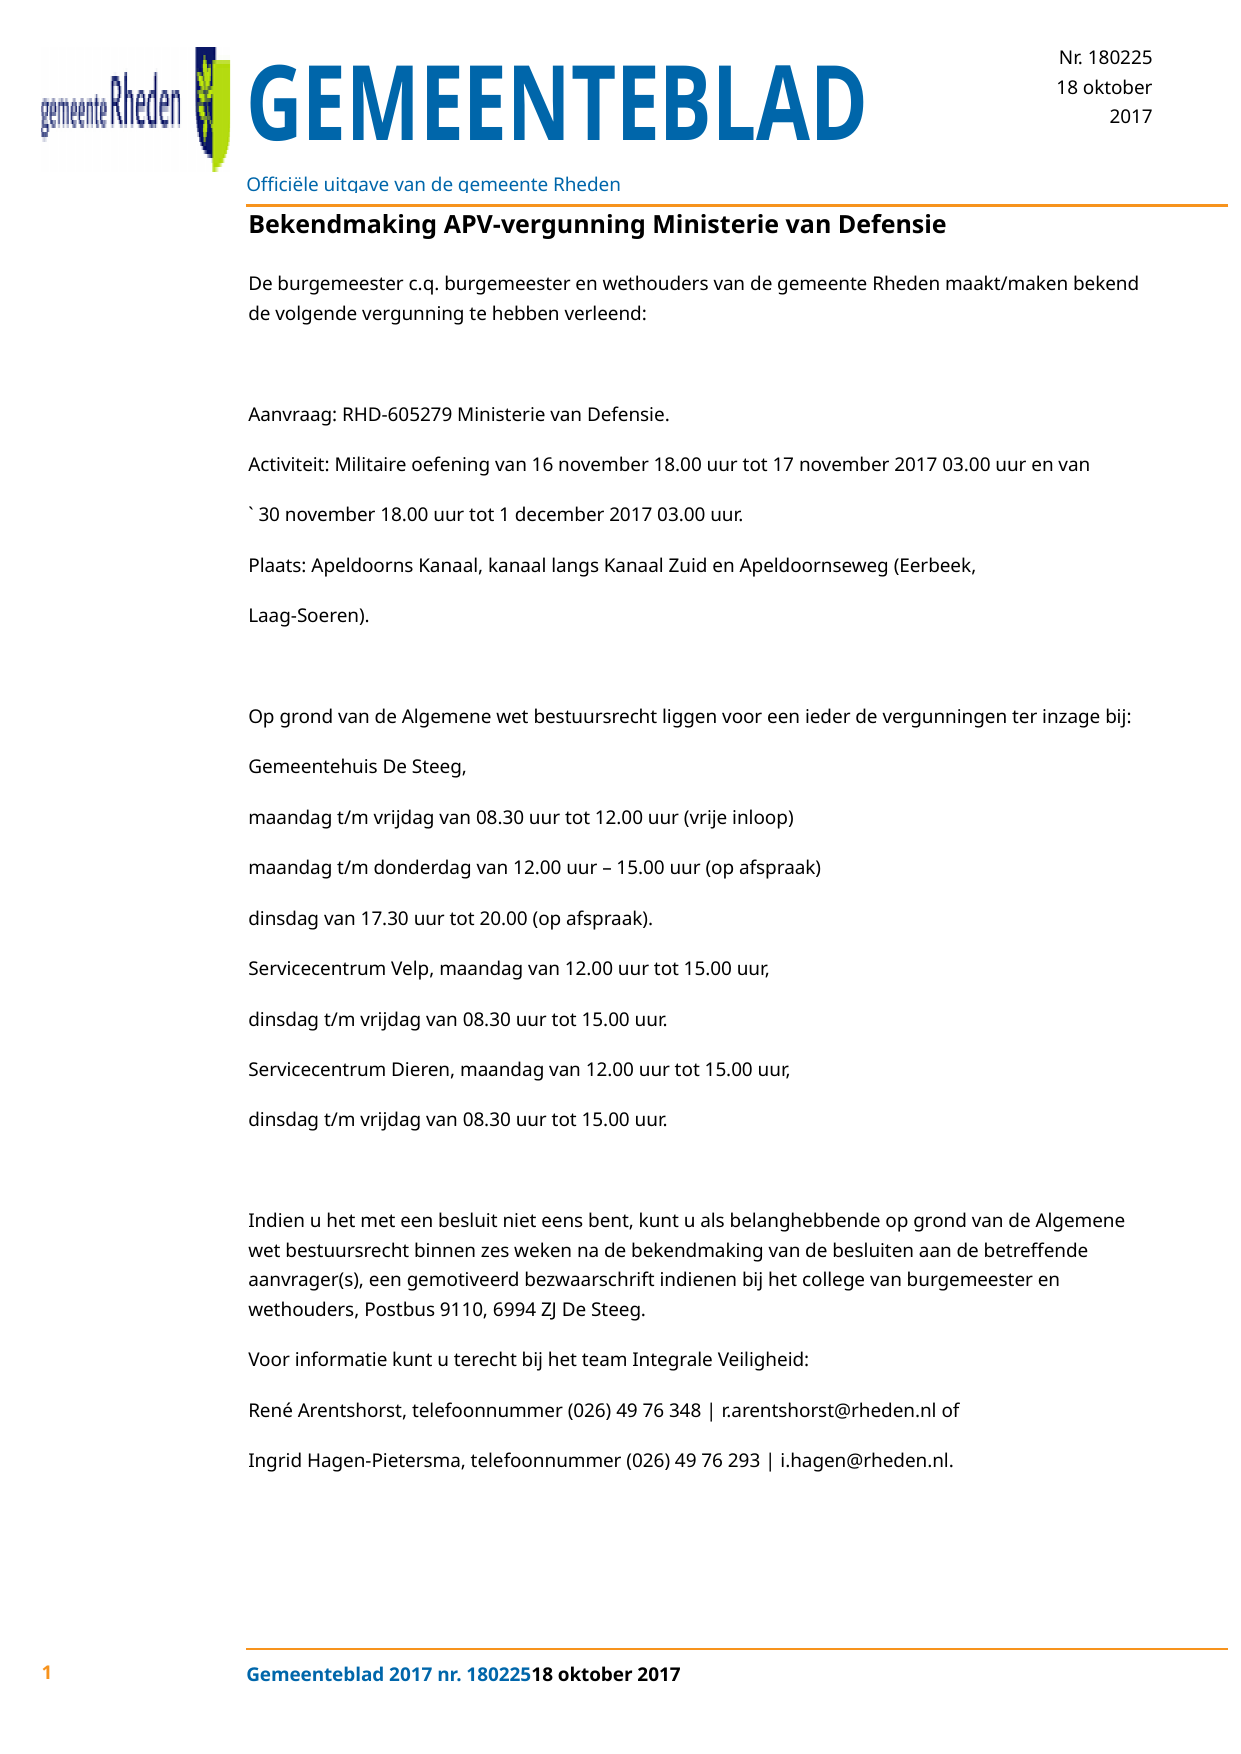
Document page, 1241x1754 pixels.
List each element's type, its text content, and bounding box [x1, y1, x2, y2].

text ` 30 november 18.00 uur tot 1 december 2017 03.00 uur. [248, 502, 1152, 527]
text Servicecentrum Velp, maandag van 12.00 uur tot 15.00 uur, [248, 955, 1152, 981]
text René Arentshorst, telefoonnummer (026) 49 76 348 | r.arentshorst@rheden.nl of [248, 1397, 1152, 1423]
text Laag-Soeren). [248, 602, 1152, 628]
text maandag t/m donderdag van 12.00 uur – 15.00 uur (op afspraak) [248, 854, 1152, 880]
text Aanvraag: RHD-605279 Ministerie van Defensie. [248, 401, 1152, 426]
text Op grond van de Algemene wet bestuursrecht liggen voor een ieder de vergunningen ter inzage bij: [248, 703, 1152, 729]
text Indien u het met een besluit niet eens bent, kunt u als belanghebbende op grond van de Algemene wet bestuursrecht binnen zes weken na de bekendmaking van de besluiten aan de betreffende aanvrager(s), een gemotiveerd bezwaarschrift indienen bij het college van burgemeester en wethouders, Postbus 9110, 6994 ZJ De Steeg. [248, 1207, 1152, 1322]
text Activiteit: Militaire oefening van 16 november 18.00 uur tot 17 november 2017 03.00 uur en van [248, 451, 1152, 477]
text Servicecentrum Dieren, maandag van 12.00 uur tot 15.00 uur, [248, 1056, 1152, 1082]
text Ingrid Hagen-Pietersma, telefoonnummer (026) 49 76 293 | i.hagen@rheden.nl. [248, 1447, 1152, 1473]
text Gemeentehuis De Steeg, [248, 754, 1152, 779]
text Bekendmaking APV-vergunning Ministerie van Defensie [248, 207, 1152, 241]
text dinsdag t/m vrijdag van 08.30 uur tot 15.00 uur. [248, 1006, 1152, 1031]
picture [41, 47, 231, 172]
text De burgemeester c.q. burgemeester en wethouders van de gemeente Rheden maakt/maken bekend de volgende vergunning te hebben verleend: [248, 270, 1152, 326]
text Voor informatie kunt u terecht bij het team Integrale Veiligheid: [248, 1347, 1152, 1372]
text dinsdag t/m vrijdag van 08.30 uur tot 15.00 uur. [248, 1107, 1152, 1132]
text dinsdag van 17.30 uur tot 20.00 (op afspraak). [248, 905, 1152, 931]
text Plaats: Apeldoorns Kanaal, kanaal langs Kanaal Zuid en Apeldoornseweg (Eerbeek, [248, 552, 1152, 578]
text maandag t/m vrijdag van 08.30 uur tot 12.00 uur (vrije inloop) [248, 804, 1152, 830]
